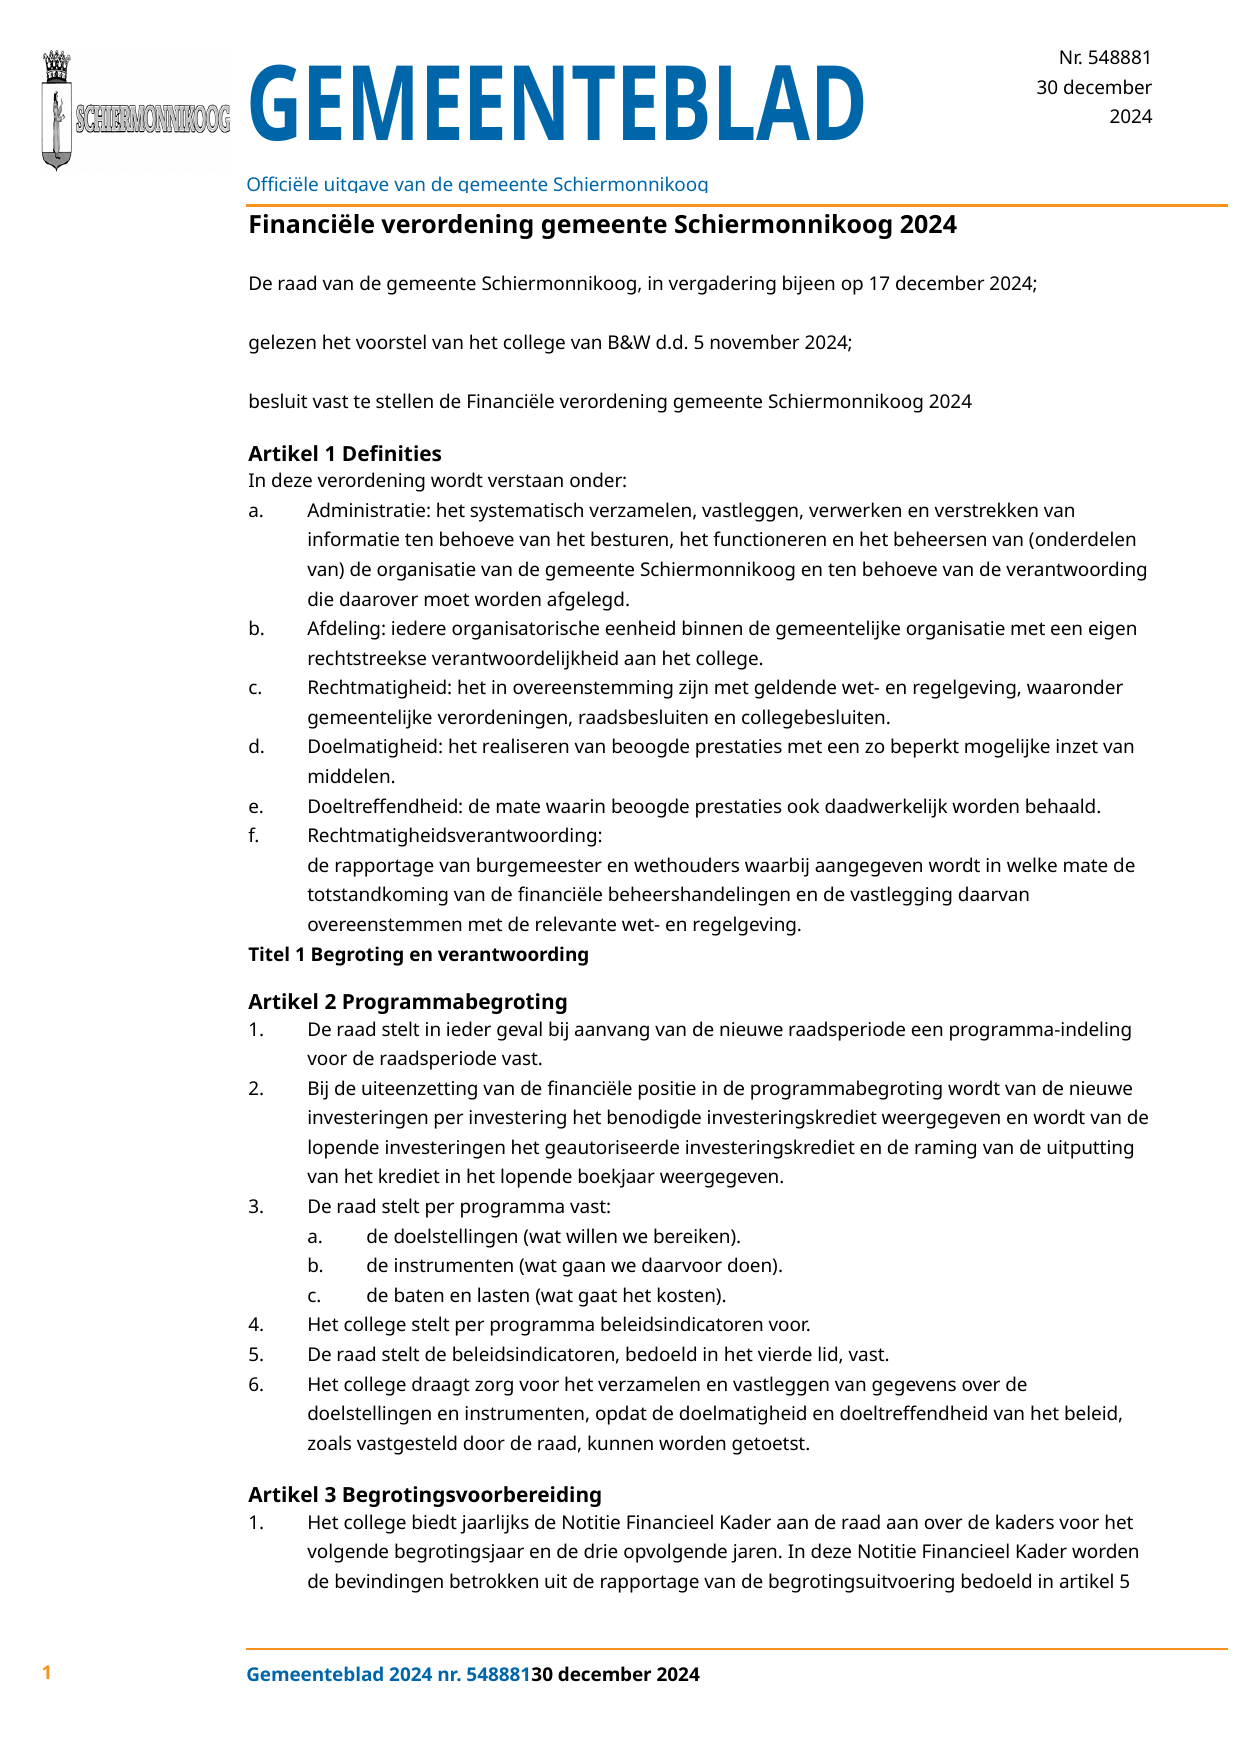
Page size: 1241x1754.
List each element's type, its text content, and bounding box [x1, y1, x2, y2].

list De raad stelt per programma vast: [248, 1193, 1152, 1219]
list Het college biedt jaarlijks de Notitie Financieel Kader aan de raad aan over de kaders voor het volgende begrotingsjaar en de drie opvolgende jaren. In deze Notitie Financieel Kader worden de bevindingen betrokken uit de rapportage van de begrotingsuitvoering bedoeld in artikel 5 [248, 1509, 1152, 1594]
list Doeltreffendheid: de mate waarin beoogde prestaties ook daadwerkelijk worden behaald. [248, 793, 1152, 819]
list Afdeling: iedere organisatorische eenheid binnen de gemeentelijke organisatie met een eigen rechtstreekse verantwoordelijkheid aan het college. [248, 615, 1152, 671]
list de rapportage van burgemeester en wethouders waarbij aangegeven wordt in welke mate de totstandkoming van de financiële beheershandelingen en de vastlegging daarvan overeenstemmen met de relevante wet- en regelgeving. [248, 852, 1152, 937]
list de baten en lasten (wat gaat het kosten). [307, 1282, 1152, 1308]
list Rechtmatigheidsverantwoording: [248, 822, 1152, 848]
list De raad stelt in ieder geval bij aanvang van de nieuwe raadsperiode een programma-indeling voor de raadsperiode vast. [248, 1016, 1152, 1071]
picture [41, 47, 231, 172]
list Het college draagt zorg voor het verzamelen en vastleggen van gegevens over de doelstellingen en instrumenten, opdat de doelmatigheid en doeltreffendheid van het beleid, zoals vastgesteld door de raad, kunnen worden getoetst. [248, 1371, 1152, 1456]
list Rechtmatigheid: het in overeenstemming zijn met geldende wet- en regelgeving, waaronder gemeentelijke verordeningen, raadsbesluiten en collegebesluiten. [248, 674, 1152, 730]
text besluit vast te stellen de Financiële verordening gemeente Schiermonnikoog 2024 [248, 389, 1152, 414]
list de instrumenten (wat gaan we daarvoor doen). [307, 1252, 1152, 1278]
text Titel 1 Begroting en verantwoording [248, 941, 1152, 967]
list de doelstellingen (wat willen we bereiken). [307, 1223, 1152, 1249]
list Het college stelt per programma beleidsindicatoren voor. [248, 1312, 1152, 1337]
text Artikel 1 Definities [248, 439, 1152, 467]
text De raad van de gemeente Schiermonnikoog, in vergadering bijeen op 17 december 2024; [248, 270, 1152, 296]
text gelezen het voorstel van het college van B&W d.d. 5 november 2024; [248, 329, 1152, 355]
text Financiële verordening gemeente Schiermonnikoog 2024 [248, 207, 1152, 241]
list Administratie: het systematisch verzamelen, vastleggen, verwerken en verstrekken van informatie ten behoeve van het besturen, het functioneren en het beheersen van (onderdelen van) de organisatie van de gemeente Schiermonnikoog en ten behoeve van de verantwoording die daarover moet worden afgelegd. [248, 497, 1152, 612]
text In deze verordening wordt verstaan onder: [248, 467, 1152, 493]
list Bij de uiteenzetting van de financiële positie in de programmabegroting wordt van de nieuwe investeringen per investering het benodigde investeringskrediet weergegeven en wordt van de lopende investeringen het geautoriseerde investeringskrediet en de raming van de uitputting van het krediet in het lopende boekjaar weergegeven. [248, 1075, 1152, 1189]
text Artikel 2 Programmabegroting [248, 987, 1152, 1016]
list De raad stelt de beleidsindicatoren, bedoeld in het vierde lid, vast. [248, 1341, 1152, 1367]
text Artikel 3 Begrotingsvoorbereiding [248, 1480, 1152, 1509]
list Doelmatigheid: het realiseren van beoogde prestaties met een zo beperkt mogelijke inzet van middelen. [248, 734, 1152, 789]
